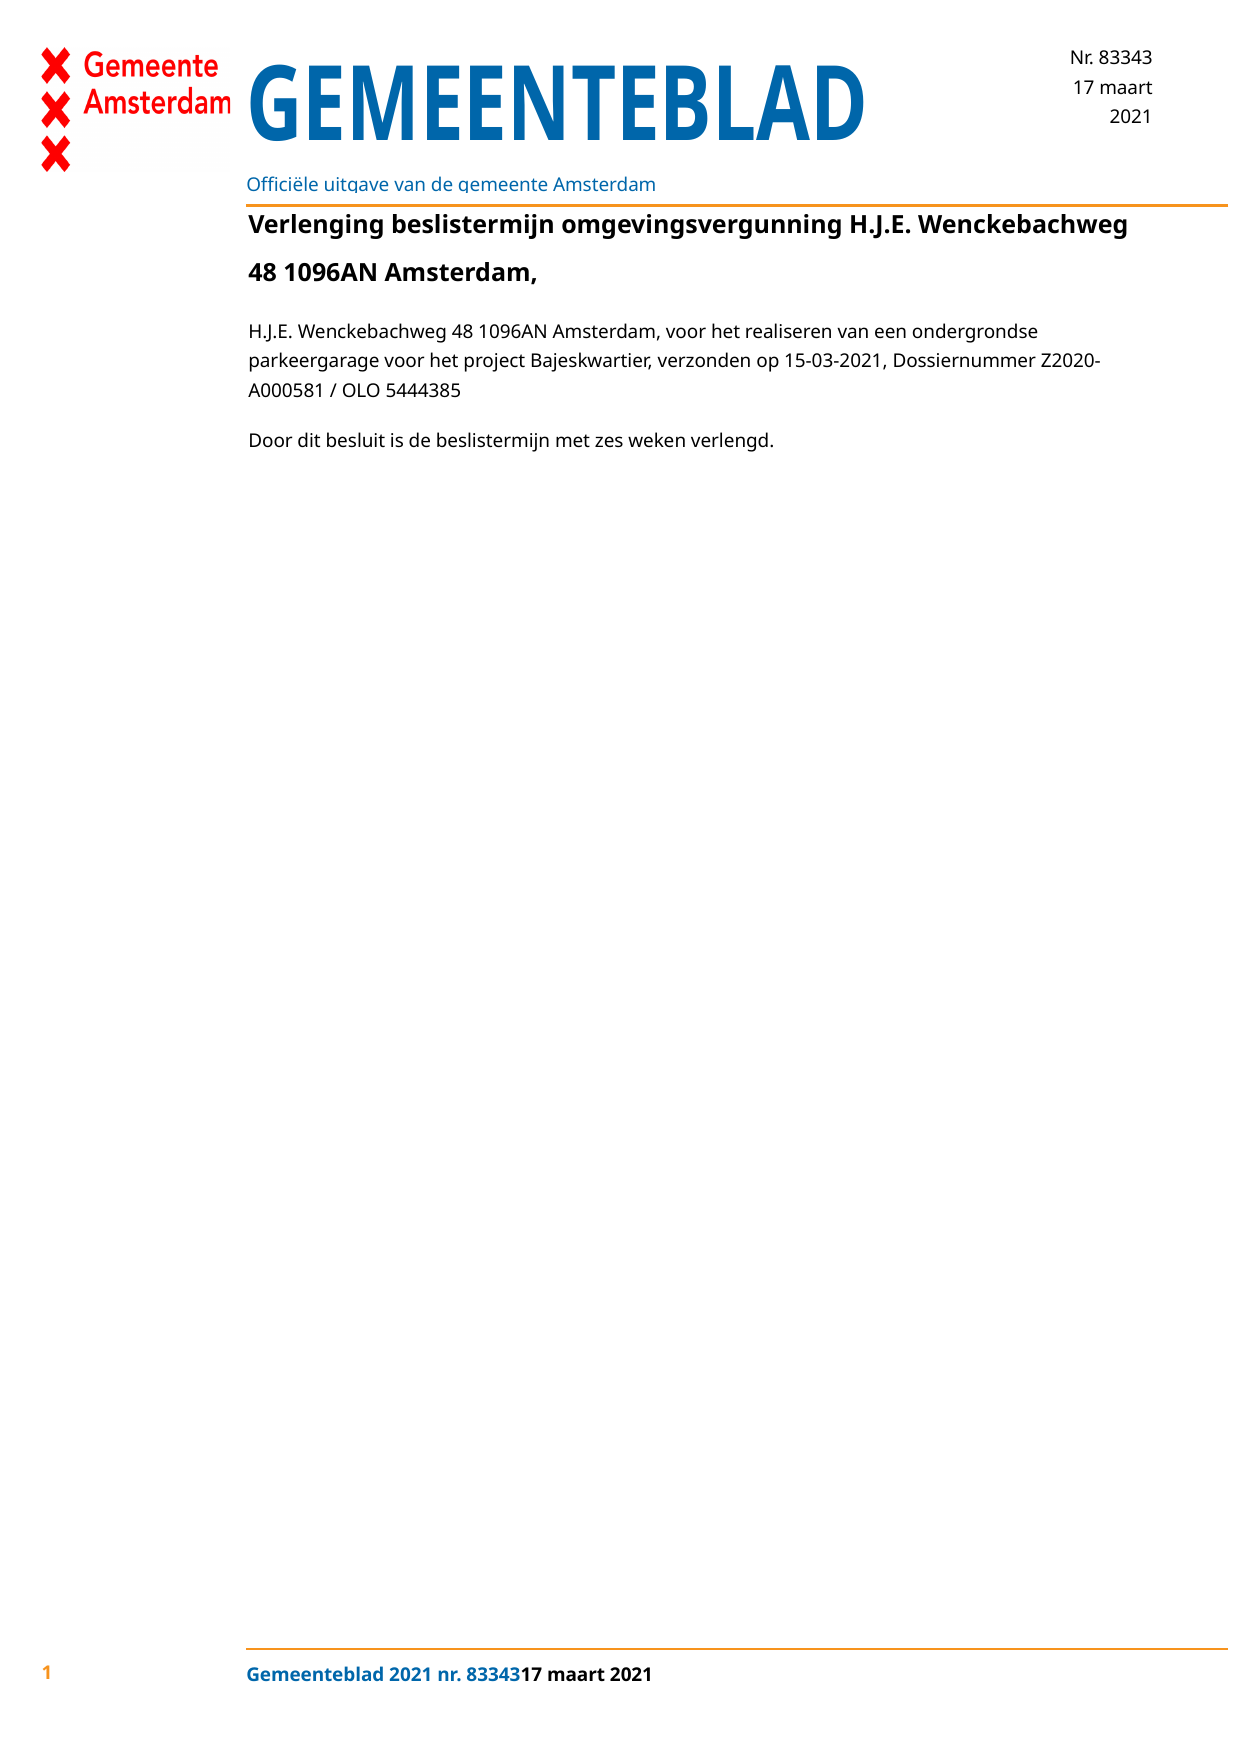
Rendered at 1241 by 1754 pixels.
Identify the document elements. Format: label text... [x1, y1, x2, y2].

text Door dit besluit is de beslistermijn met zes weken verlengd. [248, 427, 1152, 453]
picture [41, 47, 231, 172]
text H.J.E. Wenckebachweg 48 1096AN Amsterdam, voor het realiseren van een ondergrondse parkeergarage voor het project Bajeskwartier, verzonden op 15-03-2021, Dossiernummer Z2020-A000581 / OLO 5444385 [248, 318, 1152, 403]
text Verlenging beslistermijn omgevingsvergunning H.J.E. Wenckebachweg 48 1096AN Amsterdam, [248, 207, 1152, 288]
